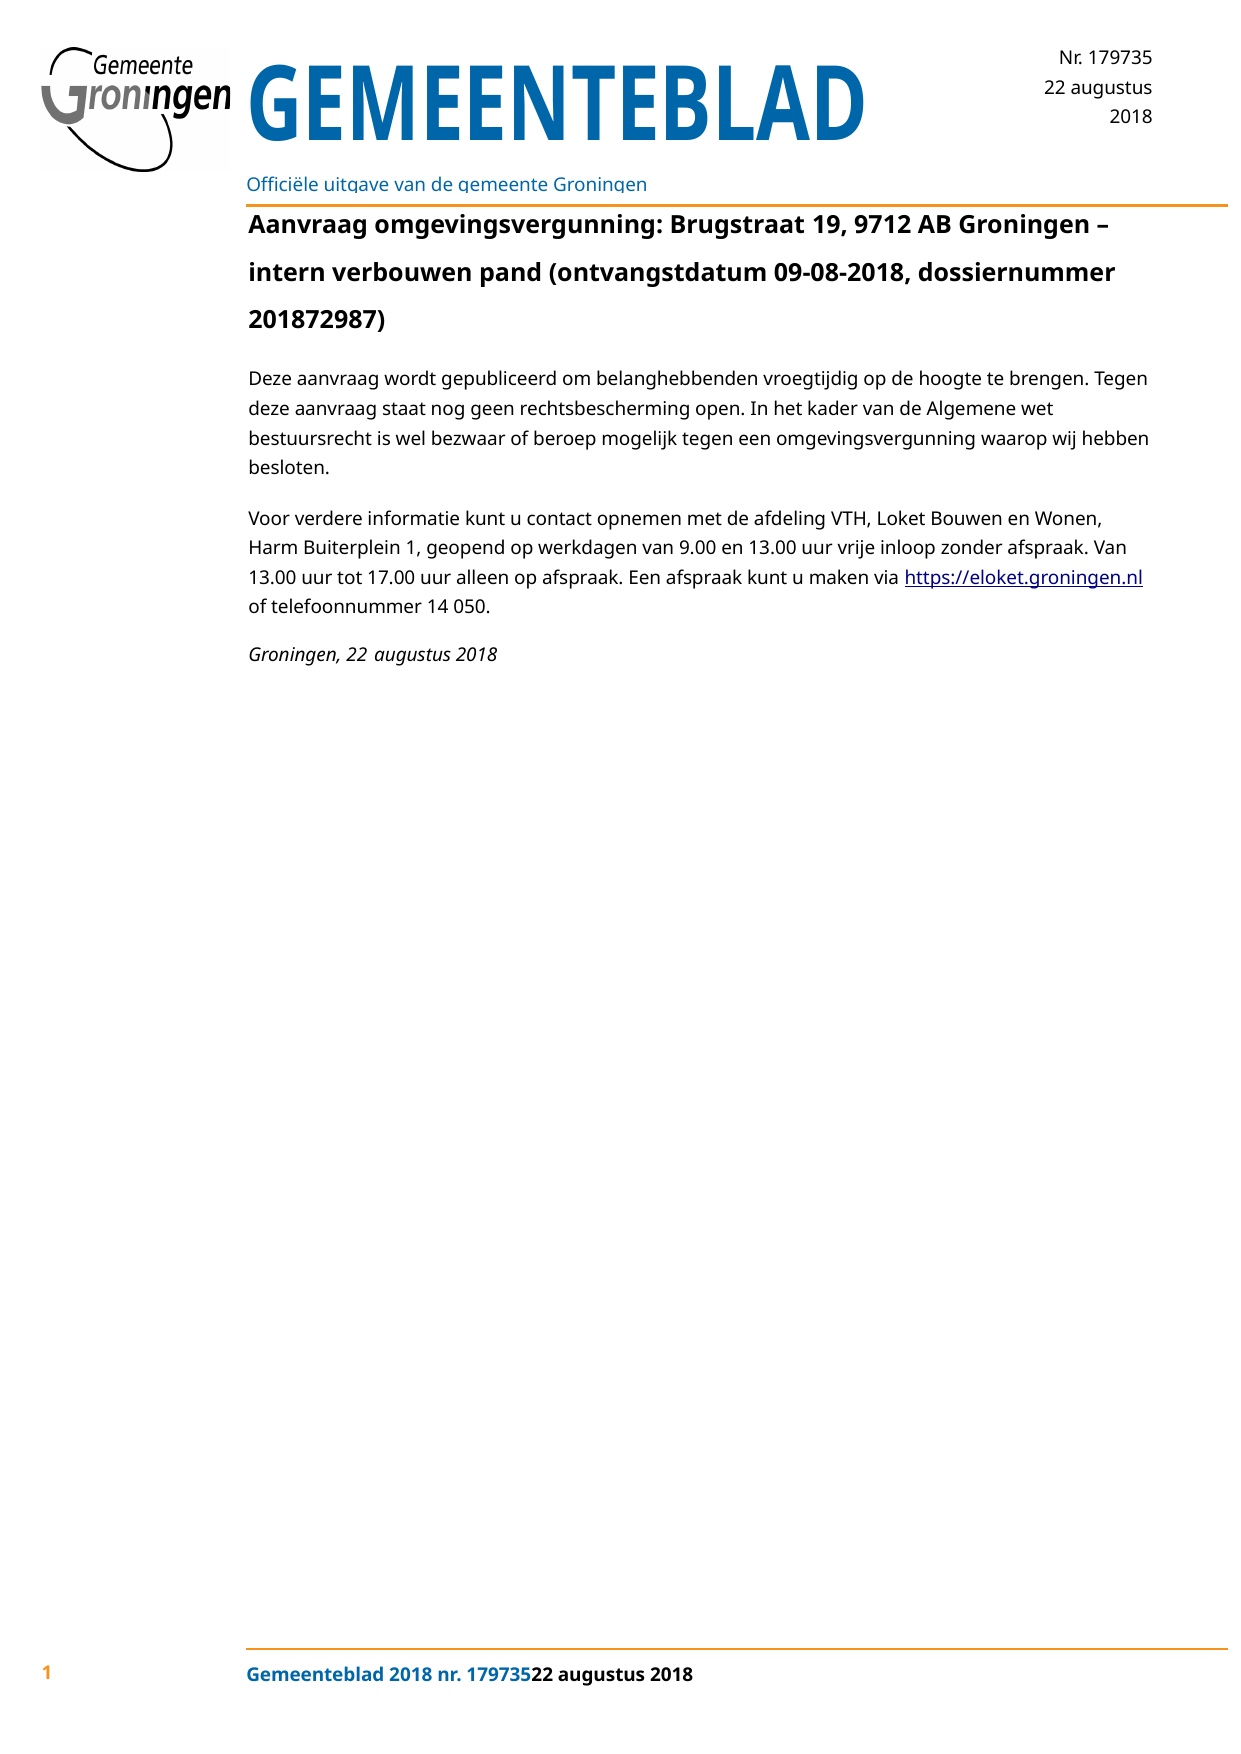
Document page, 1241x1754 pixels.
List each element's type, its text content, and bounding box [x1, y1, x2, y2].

picture [41, 47, 231, 172]
text Voor verdere informatie kunt u contact opnemen met de afdeling VTH, Loket Bouwen en Wonen, Harm Buiterplein 1, geopend op werkdagen van 9.00 en 13.00 uur vrije inloop zonder afspraak. Van 13.00 uur tot 17.00 uur alleen op afspraak. Een afspraak kunt u maken via https://eloket.groningen.nl of telefoonnummer 14 050. [248, 505, 1152, 619]
text Aanvraag omgevingsvergunning: Brugstraat 19, 9712 AB Groningen – intern verbouwen pand (ontvangstdatum 09-08-2018, dossiernummer 201872987) [248, 207, 1152, 336]
text Deze aanvraag wordt gepubliceerd om belanghebbenden vroegtijdig op de hoogte te brengen. Tegen deze aanvraag staat nog geen rechtsbescherming open. In het kader van de Algemene wet bestuursrecht is wel bezwaar of beroep mogelijk tegen een omgevingsvergunning waarop wij hebben besloten. [248, 366, 1152, 480]
text Groningen, 22 augustus 2018 [248, 641, 1152, 667]
